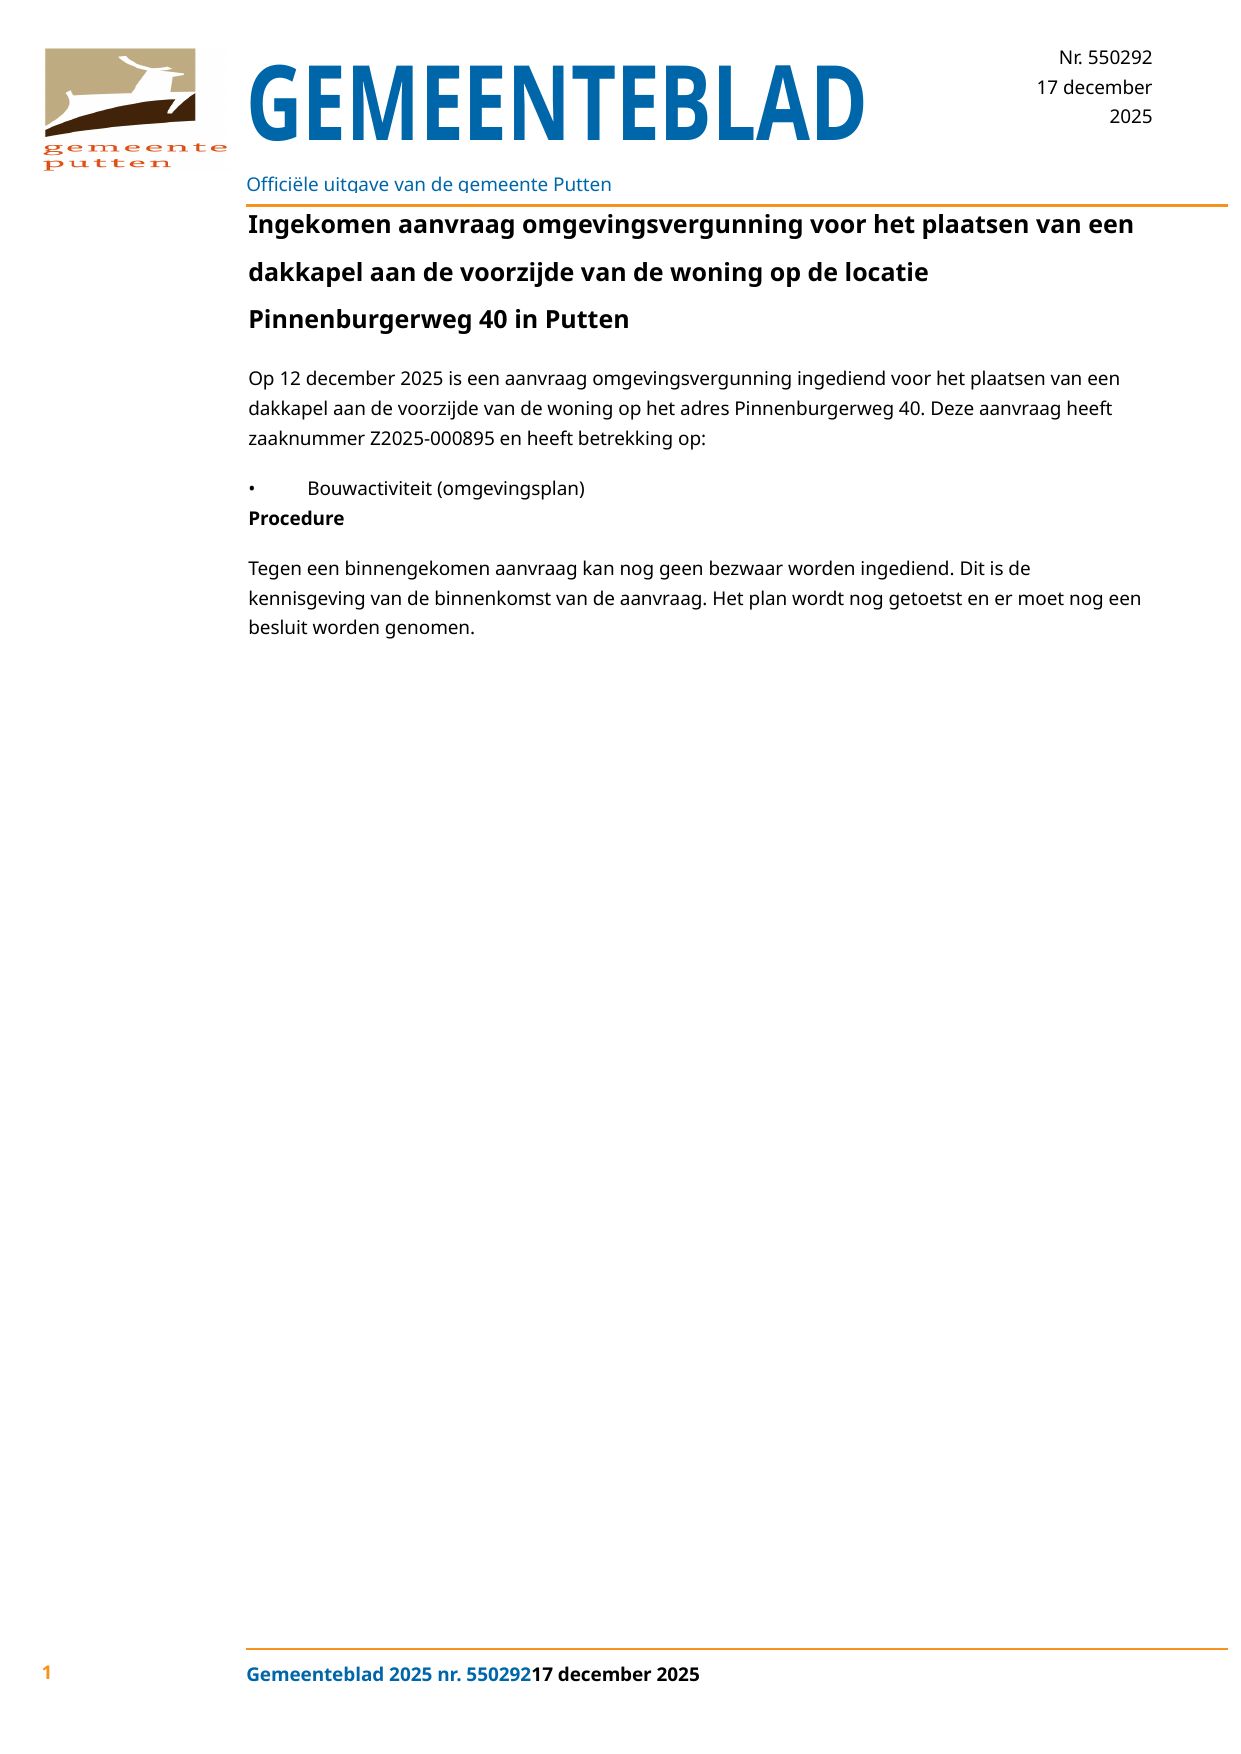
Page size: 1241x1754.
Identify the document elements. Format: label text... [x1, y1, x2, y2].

text Ingekomen aanvraag omgevingsvergunning voor het plaatsen van een dakkapel aan de voorzijde van de woning op de locatie Pinnenburgerweg 40 in Putten [248, 207, 1152, 336]
text Op 12 december 2025 is een aanvraag omgevingsvergunning ingediend voor het plaatsen van een dakkapel aan de voorzijde van de woning op het adres Pinnenburgerweg 40. Deze aanvraag heeft zaaknummer Z2025-000895 en heeft betrekking op: [248, 366, 1152, 450]
text Procedure [248, 505, 1152, 530]
text Tegen een binnengekomen aanvraag kan nog geen bezwaar worden ingediend. Dit is de kennisgeving van de binnenkomst van de aanvraag. Het plan wordt nog getoetst en er moet nog een besluit worden genomen. [248, 555, 1152, 640]
list Bouwactiviteit (omgevingsplan) [248, 475, 1152, 501]
picture [41, 47, 231, 172]
